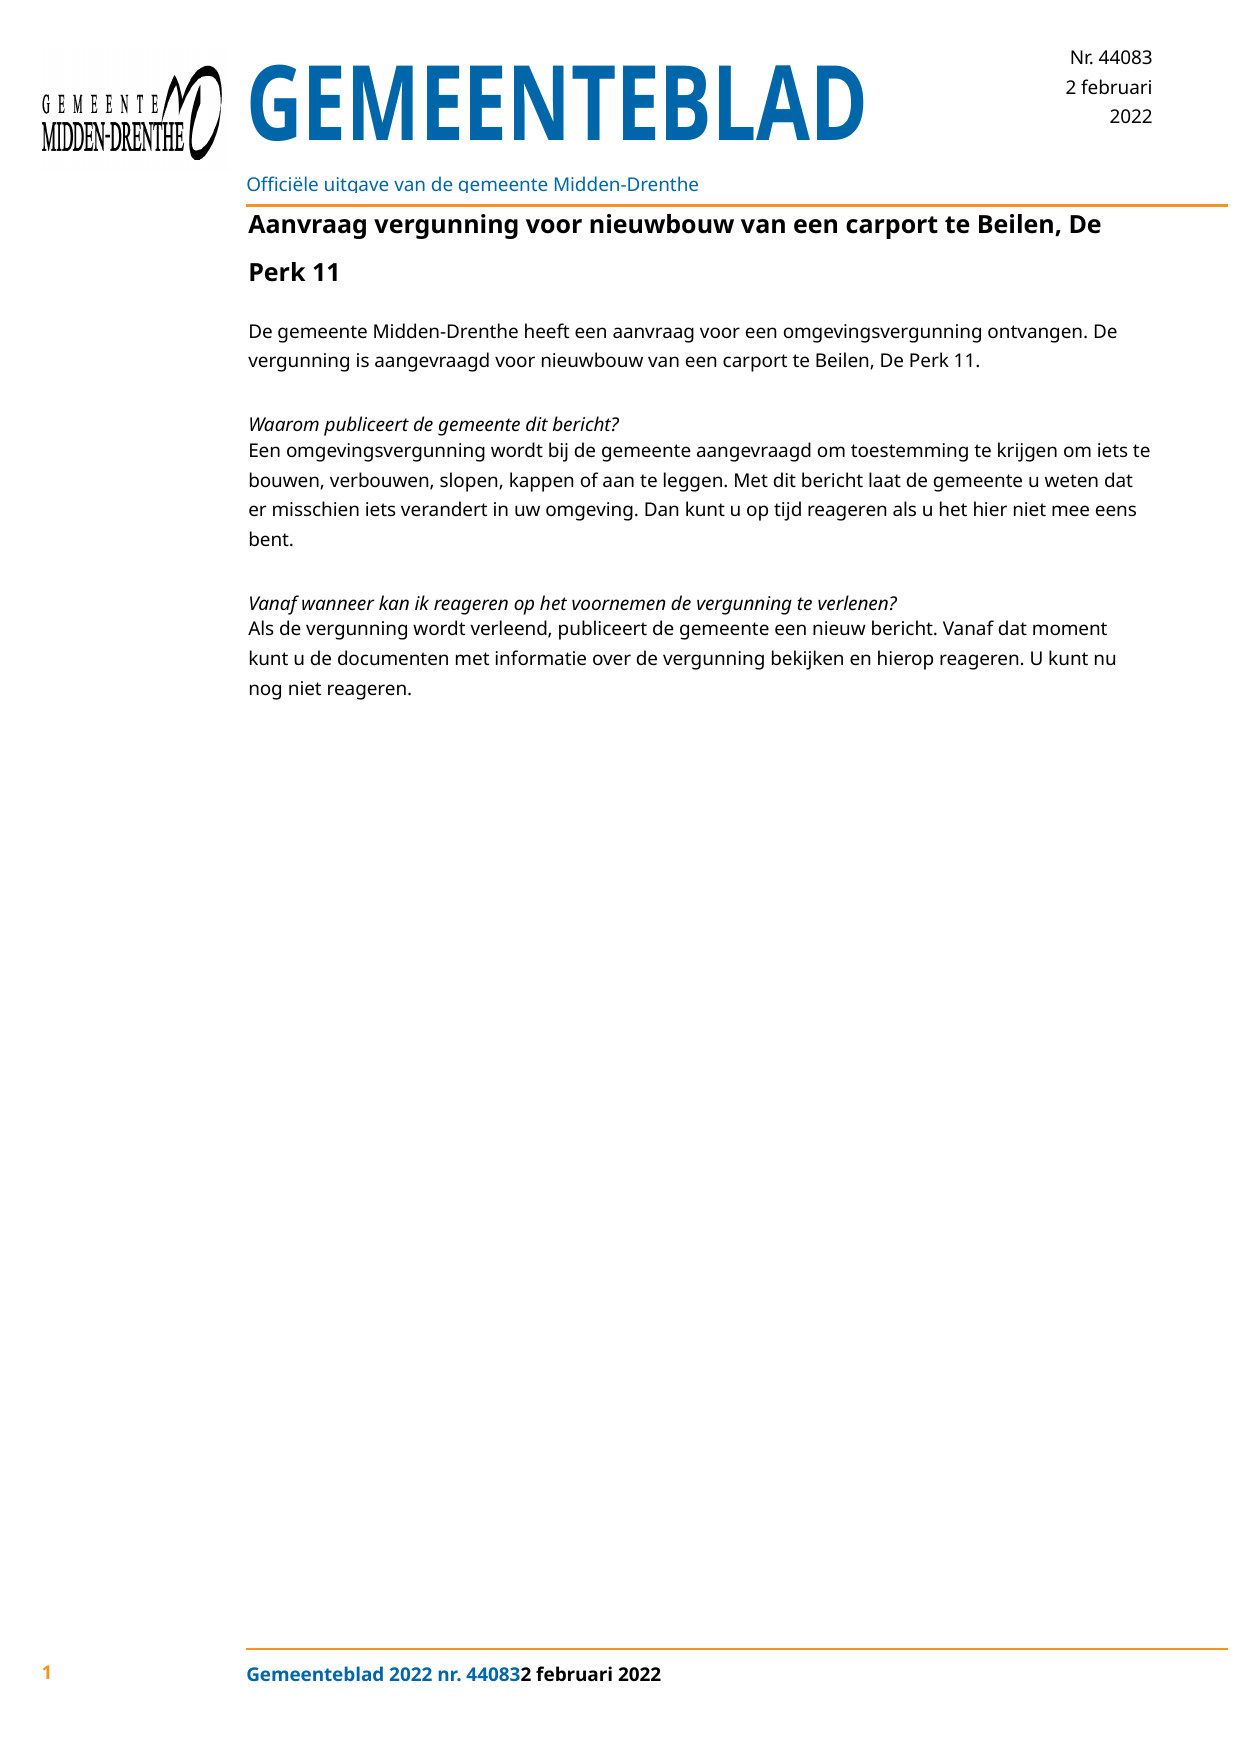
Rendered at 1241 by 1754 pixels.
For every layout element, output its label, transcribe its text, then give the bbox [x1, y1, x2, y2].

text Een omgevingsvergunning wordt bij de gemeente aangevraagd om toestemming te krijgen om iets te bouwen, verbouwen, slopen, kappen of aan te leggen. Met dit bericht laat de gemeente u weten dat er misschien iets verandert in uw omgeving. Dan kunt u op tijd reageren als u het hier niet mee eens bent. [248, 437, 1152, 552]
text Als de vergunning wordt verleend, publiceert de gemeente een nieuw bericht. Vanaf dat moment kunt u de documenten met informatie over de vergunning bekijken en hierop reageren. U kunt nu nog niet reageren. [248, 616, 1152, 701]
text Waarom publiceert de gemeente dit bericht? [248, 411, 1152, 437]
picture [41, 47, 231, 172]
text De gemeente Midden-Drenthe heeft een aanvraag voor een omgevingsvergunning ontvangen. De vergunning is aangevraagd voor nieuwbouw van een carport te Beilen, De Perk 11. [248, 318, 1152, 373]
text Vanaf wanneer kan ik reageren op het voornemen de vergunning te verlenen? [248, 590, 1152, 616]
text Aanvraag vergunning voor nieuwbouw van een carport te Beilen, De Perk 11 [248, 207, 1152, 288]
